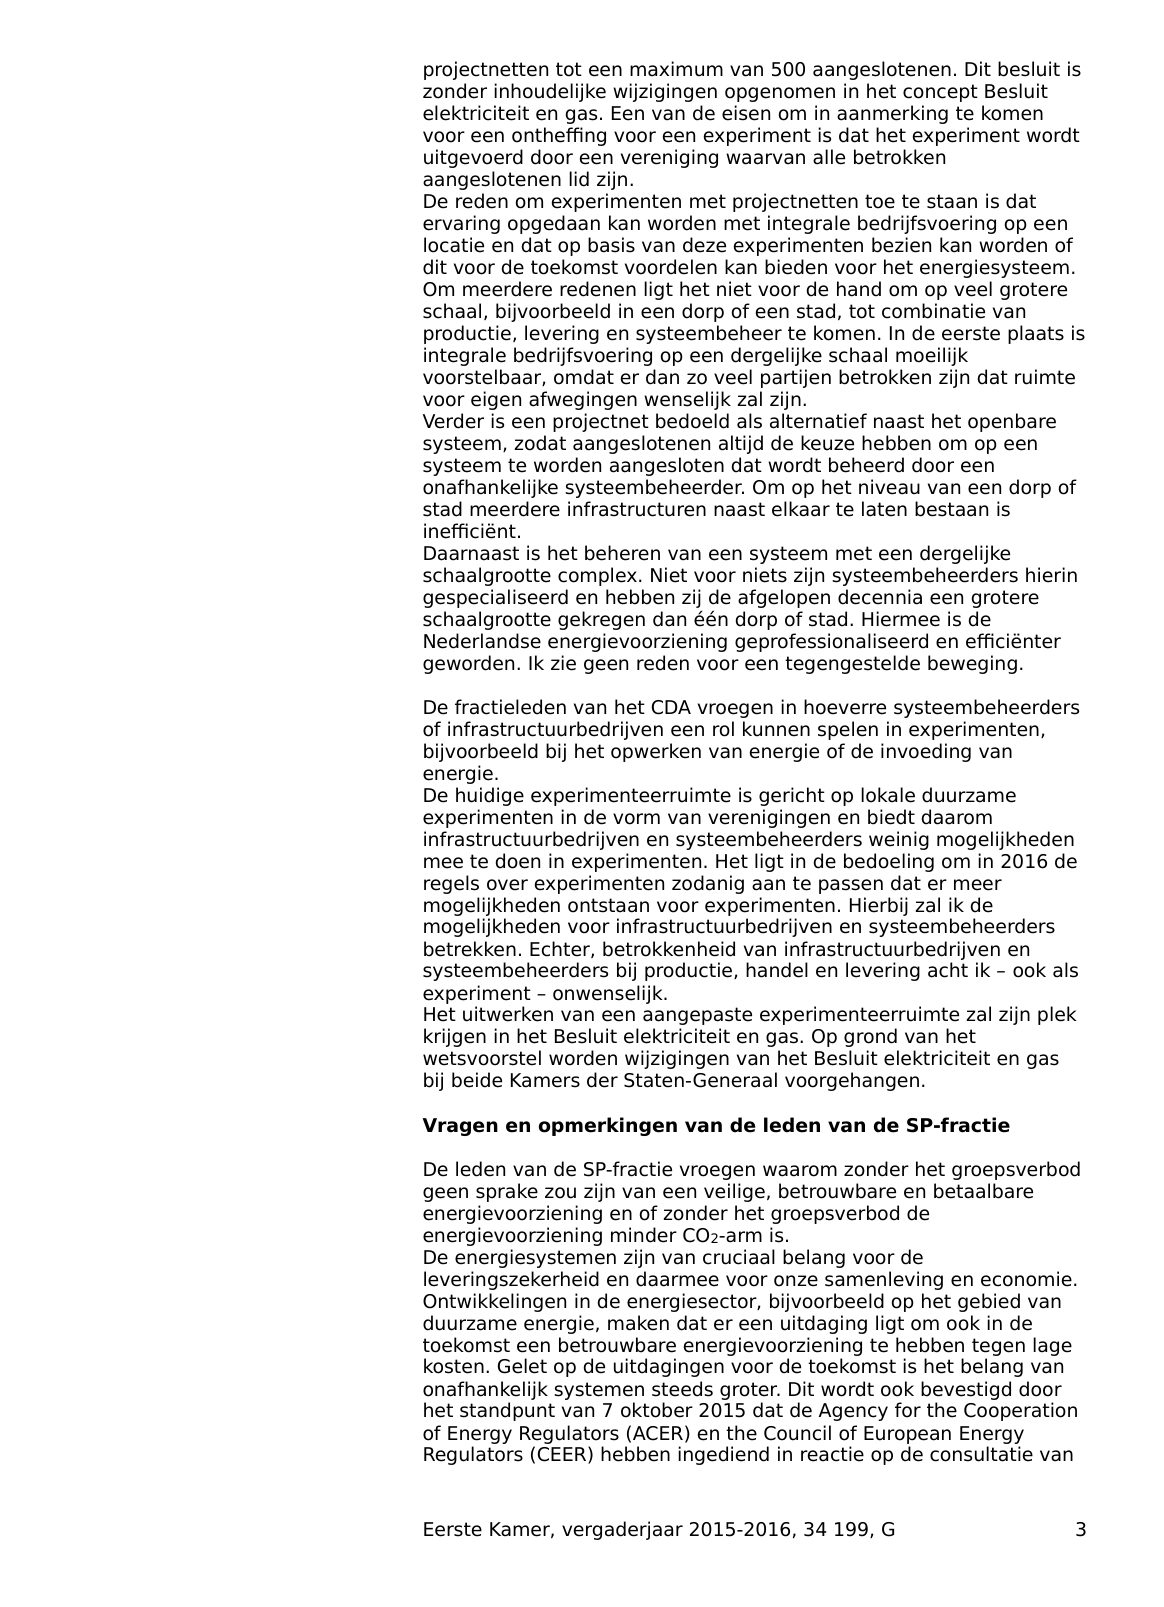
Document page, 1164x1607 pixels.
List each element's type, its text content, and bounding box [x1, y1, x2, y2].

text Het uitwerken van een aangepaste experimenteerruimte zal zijn plek krijgen in het Besluit elektriciteit en gas. Op grond van het wetsvoorstel worden wijzigingen van het Besluit elektriciteit en gas bij beide Kamers der Staten-Generaal voorgehangen. [422, 1004, 1087, 1092]
text De energiesystemen zijn van cruciaal belang voor de leveringszekerheid en daarmee voor onze samenleving en economie. Ontwikkelingen in de energiesector, bijvoorbeeld op het gebied van duurzame energie, maken dat er een uitdaging ligt om ook in de toekomst een betrouwbare energievoorziening te hebben tegen lage kosten. Gelet op de uitdagingen voor de toekomst is het belang van onafhankelijk systemen steeds groter. Dit wordt ook bevestigd door het standpunt van 7 oktober 2015 dat de Agency for the Cooperation of Energy Regulators (ACER) en the Council of European Energy Regulators (CEER) hebben ingediend in reactie op de consultatie van [422, 1247, 1087, 1466]
text De fractieleden van het CDA vroegen in hoeverre systeembeheerders of infrastructuurbedrijven een rol kunnen spelen in experimenten, bijvoorbeeld bij het opwerken van energie of de invoeding van energie. [422, 697, 1087, 784]
text Daarnaast is het beheren van een systeem met een dergelijke schaalgrootte complex. Niet voor niets zijn systeembeheerders hierin gespecialiseerd en hebben zij de afgelopen decennia een grotere schaalgrootte gekregen dan één dorp of stad. Hiermee is de Nederlandse energievoorziening geprofessionaliseerd en efficiënter geworden. Ik zie geen reden voor een tegengestelde beweging. [422, 543, 1087, 674]
text Verder is een projectnet bedoeld als alternatief naast het openbare systeem, zodat aangeslotenen altijd de keuze hebben om op een systeem te worden aangesloten dat wordt beheerd door een onafhankelijke systeembeheerder. Om op het niveau van een dorp of stad meerdere infrastructuren naast elkaar te laten bestaan is inefficiënt. [422, 411, 1087, 543]
text De reden om experimenten met projectnetten toe te staan is dat ervaring opgedaan kan worden met integrale bedrijfsvoering op een locatie en dat op basis van deze experimenten bezien kan worden of dit voor de toekomst voordelen kan bieden voor het energiesysteem. [422, 191, 1087, 279]
text projectnetten tot een maximum van 500 aangeslotenen. Dit besluit is zonder inhoudelijke wijzigingen opgenomen in het concept Besluit elektriciteit en gas. Een van de eisen om in aanmerking te komen voor een ontheffing voor een experiment is dat het experiment wordt uitgevoerd door een vereniging waarvan alle betrokken aangeslotenen lid zijn. [422, 59, 1087, 191]
text De leden van de SP-fractie vroegen waarom zonder het groepsverbod geen sprake zou zijn van een veilige, betrouwbare en betaalbare energievoorziening en of zonder het groepsverbod de energievoorziening minder CO2-arm is. [422, 1159, 1087, 1247]
text Om meerdere redenen ligt het niet voor de hand om op veel grotere schaal, bijvoorbeeld in een dorp of een stad, tot combinatie van productie, levering en systeembeheer te komen. In de eerste plaats is integrale bedrijfsvoering op een dergelijke schaal moeilijk voorstelbaar, omdat er dan zo veel partijen betrokken zijn dat ruimte voor eigen afwegingen wenselijk zal zijn. [422, 279, 1087, 411]
subtitle Vragen en opmerkingen van de leden van de SP-fractie [422, 1114, 1087, 1136]
text De huidige experimenteerruimte is gericht op lokale duurzame experimenten in de vorm van verenigingen en biedt daarom infrastructuurbedrijven en systeembeheerders weinig mogelijkheden mee te doen in experimenten. Het ligt in de bedoeling om in 2016 de regels over experimenten zodanig aan te passen dat er meer mogelijkheden ontstaan voor experimenten. Hierbij zal ik de mogelijkheden voor infrastructuurbedrijven en systeembeheerders betrekken. Echter, betrokkenheid van infrastructuurbedrijven en systeembeheerders bij productie, handel en levering acht ik – ook als experiment – onwenselijk. [422, 784, 1087, 1004]
